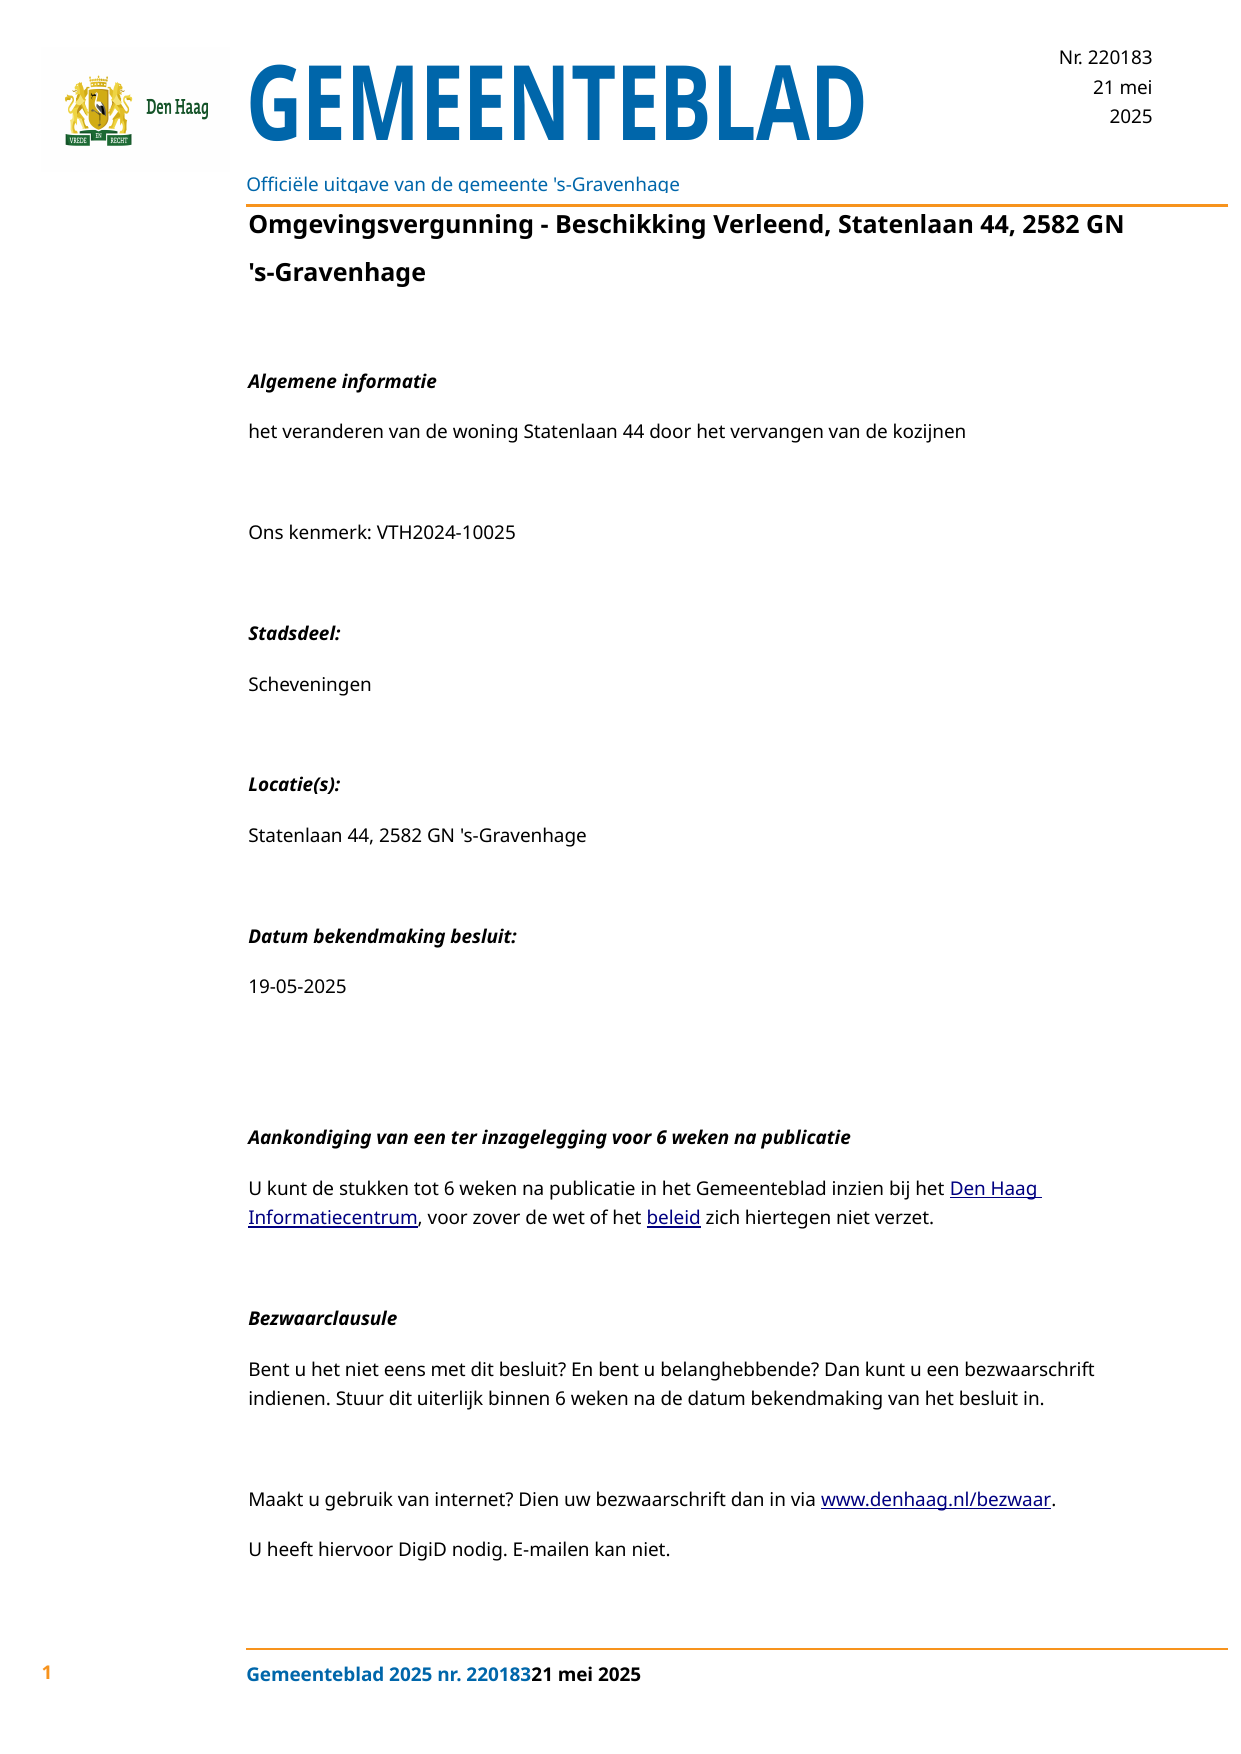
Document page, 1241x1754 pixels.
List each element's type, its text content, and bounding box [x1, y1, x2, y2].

text Scheveningen [248, 671, 1152, 697]
text het veranderen van de woning Statenlaan 44 door het vervangen van de kozijnen [248, 419, 1152, 444]
text Datum bekendmaking besluit: [248, 923, 1152, 949]
text Bezwaarclausule [248, 1305, 1152, 1331]
text U kunt de stukken tot 6 weken na publicatie in het Gemeenteblad inzien bij het Den Haag Informatiecentrum, voor zover de wet of het beleid zich hiertegen niet verzet. [248, 1175, 1152, 1230]
picture [41, 47, 231, 172]
text Bent u het niet eens met dit besluit? En bent u belanghebbende? Dan kunt u een bezwaarschrift indienen. Stuur dit uiterlijk binnen 6 weken na de datum bekendmaking van het besluit in. [248, 1356, 1152, 1411]
text 19-05-2025 [248, 973, 1152, 999]
text Stadsdeel: [248, 620, 1152, 646]
text Ons kenmerk: VTH2024-10025 [248, 519, 1152, 545]
text Maakt u gebruik van internet? Dien uw bezwaarschrift dan in via www.denhaag.nl/bezwaar. [248, 1486, 1152, 1512]
text Aankondiging van een ter inzagelegging voor 6 weken na publicatie [248, 1124, 1152, 1150]
text Omgevingsvergunning - Beschikking Verleend, Statenlaan 44, 2582 GN 's-Gravenhage [248, 207, 1152, 288]
text Algemene informatie [248, 368, 1152, 394]
text Statenlaan 44, 2582 GN 's-Gravenhage [248, 822, 1152, 848]
text U heeft hiervoor DigiD nodig. E-mailen kan niet. [248, 1537, 1152, 1562]
text Locatie(s): [248, 772, 1152, 797]
